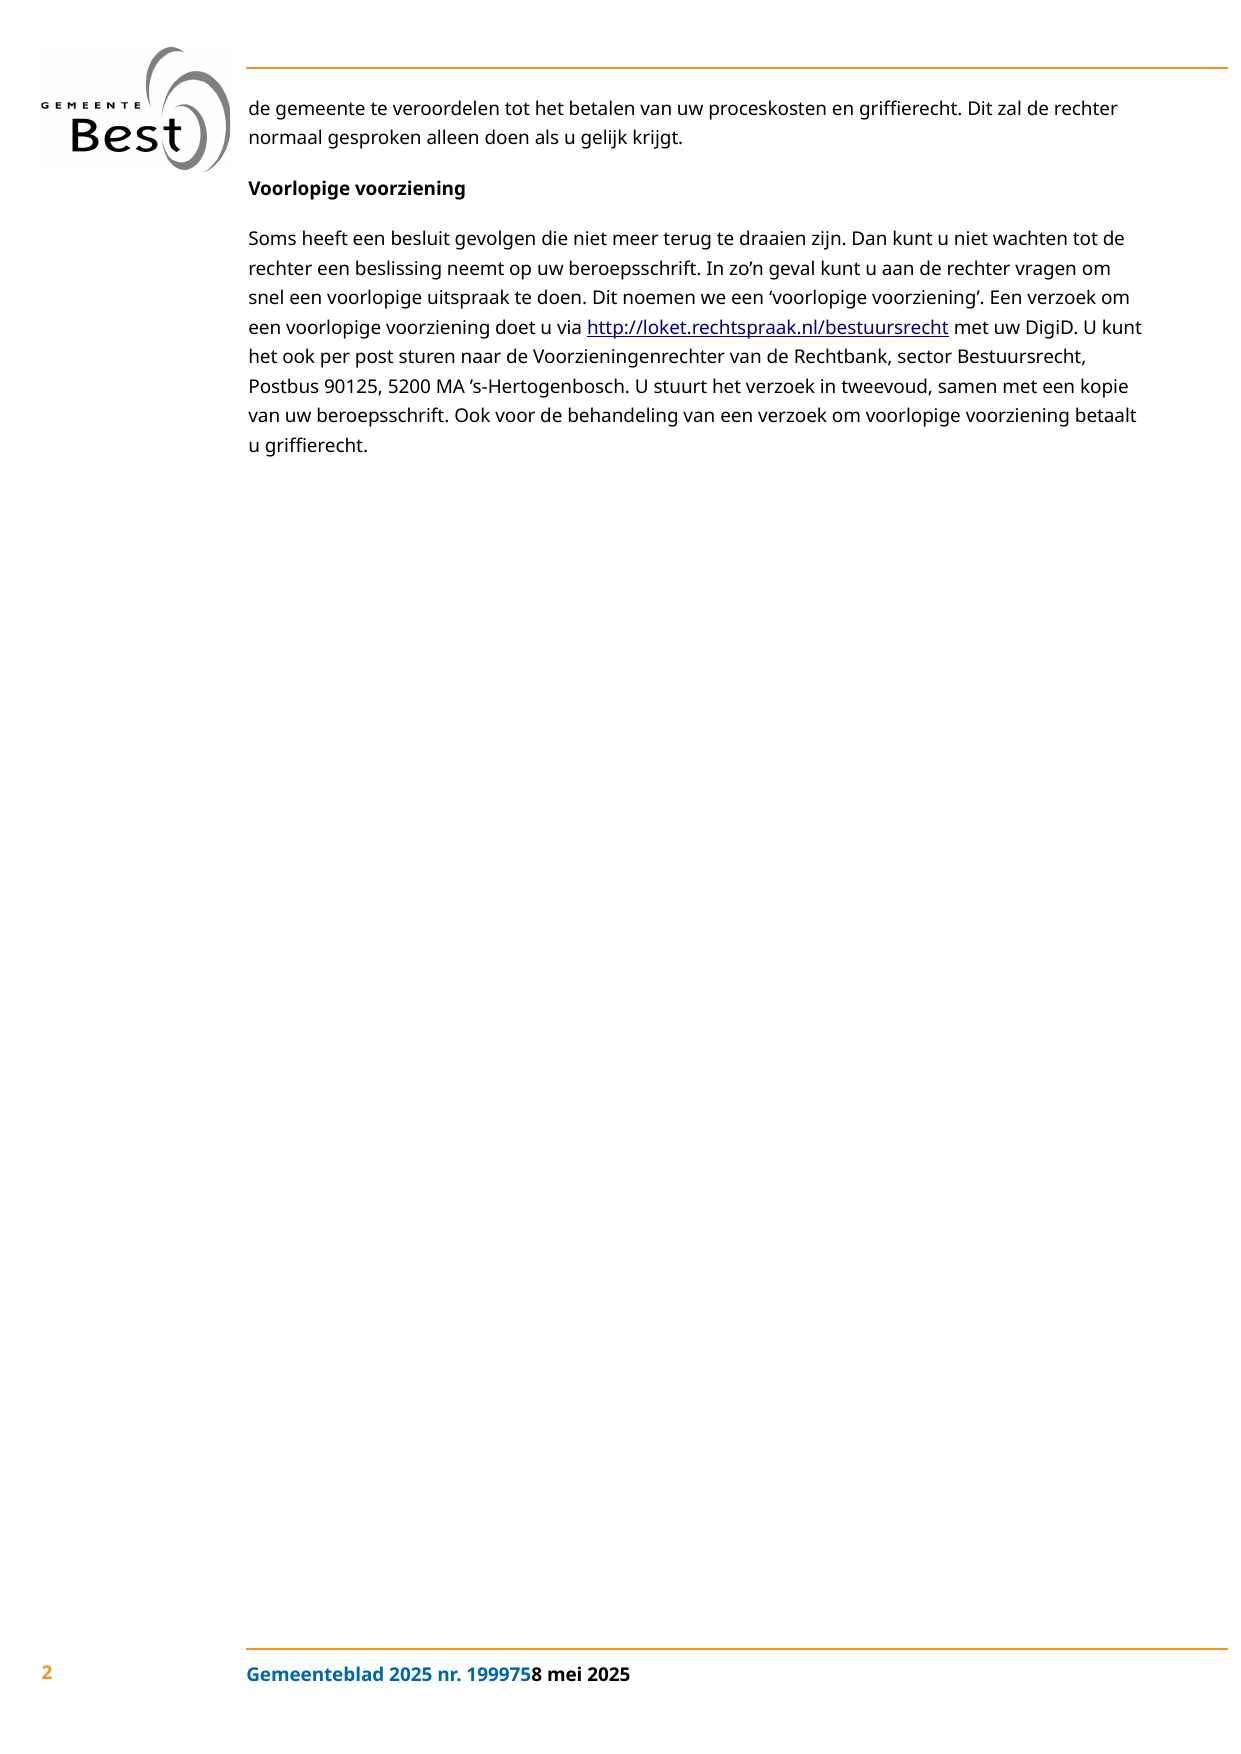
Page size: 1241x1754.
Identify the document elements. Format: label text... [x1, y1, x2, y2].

text Voorlopige voorziening [248, 175, 1152, 201]
text Soms heeft een besluit gevolgen die niet meer terug te draaien zijn. Dan kunt u niet wachten tot de rechter een beslissing neemt op uw beroepsschrift. In zo’n geval kunt u aan de rechter vragen om snel een voorlopige uitspraak te doen. Dit noemen we een ‘voorlopige voorziening’. Een verzoek om een voorlopige voorziening doet u via http://loket.rechtspraak.nl/bestuursrecht met uw DigiD. U kunt het ook per post sturen naar de Voorzieningenrechter van de Rechtbank, sector Bestuursrecht, Postbus 90125, 5200 MA ’s-Hertogenbosch. U stuurt het verzoek in tweevoud, samen met een kopie van uw beroepsschrift. Ook voor de behandeling van een verzoek om voorlopige voorziening betaalt u griffierecht. [248, 225, 1152, 458]
text de gemeente te veroordelen tot het betalen van uw proceskosten en griffierecht. Dit zal de rechter normaal gesproken alleen doen als u gelijk krijgt. [248, 95, 1152, 150]
picture [41, 47, 231, 172]
